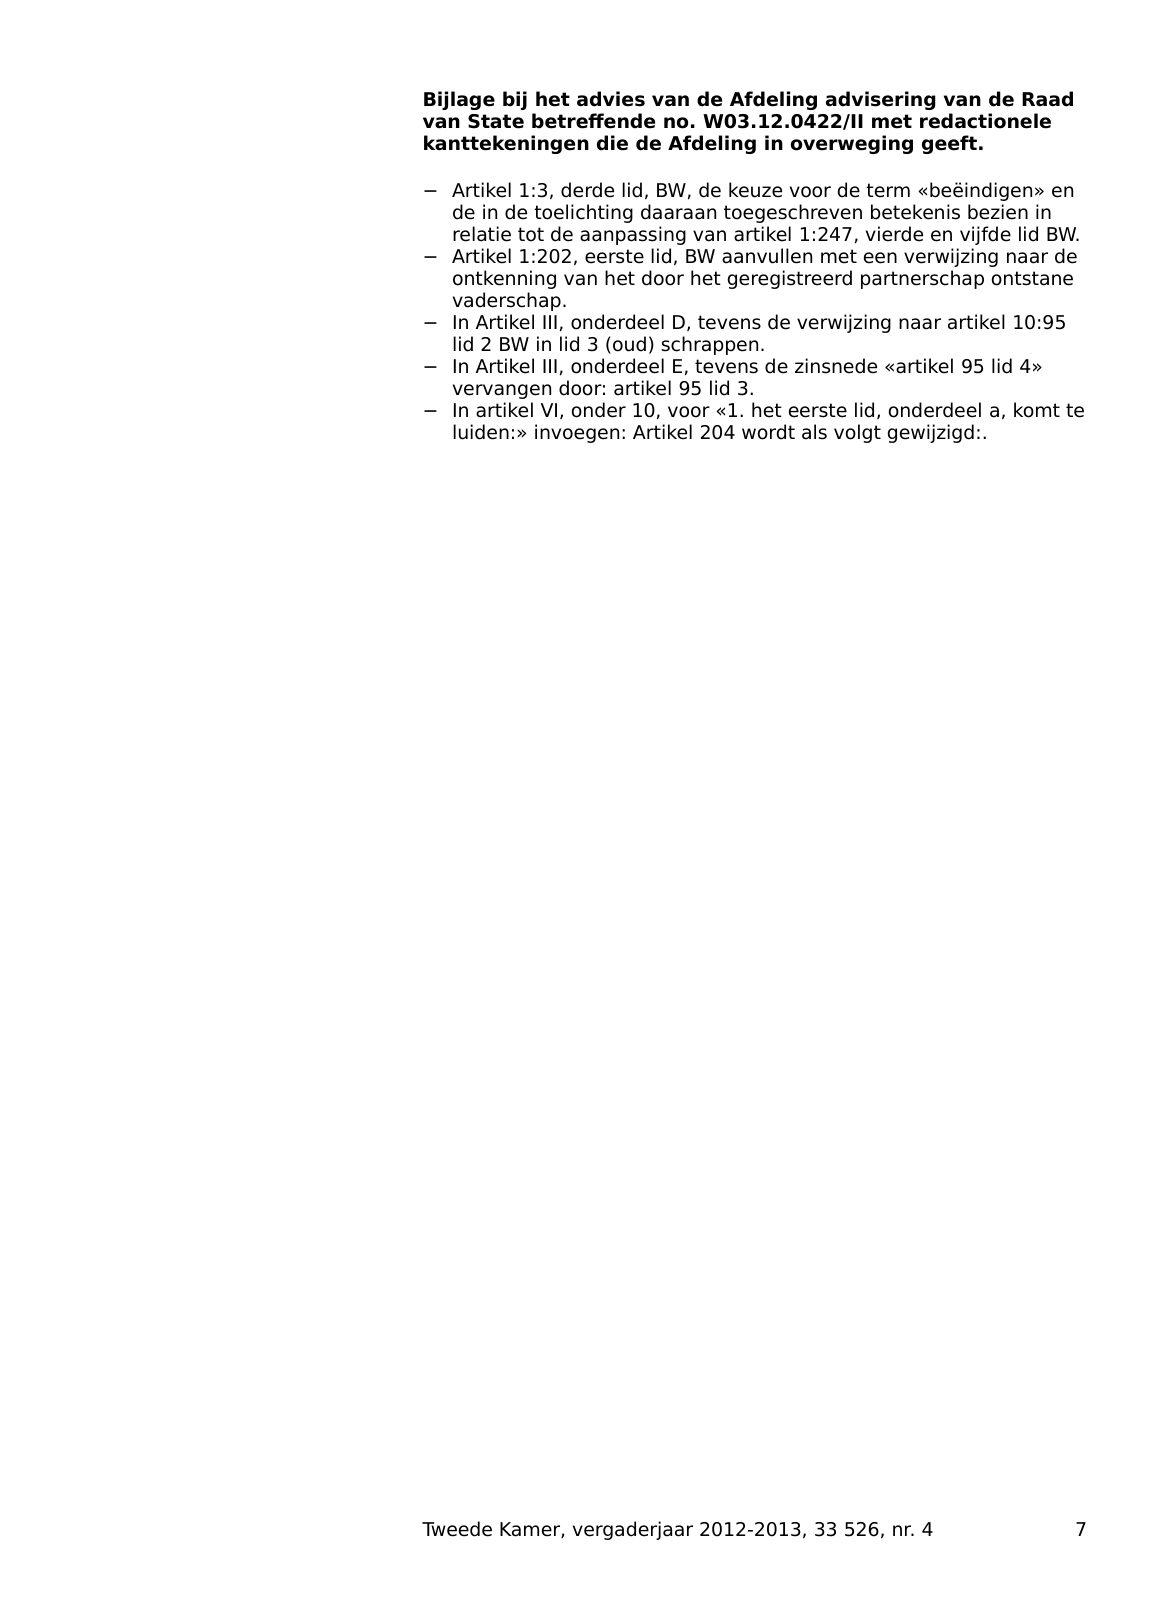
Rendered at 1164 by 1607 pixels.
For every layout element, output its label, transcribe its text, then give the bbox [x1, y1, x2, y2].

text − In artikel VI, onder 10, voor «1. het eerste lid, onderdeel a, komt te luiden:» invoegen: Artikel 204 wordt als volgt gewijzigd:. [422, 400, 1087, 444]
text − In Artikel III, onderdeel E, tevens de zinsnede «artikel 95 lid 4» vervangen door: artikel 95 lid 3. [422, 356, 1087, 400]
subtitle Bijlage bij het advies van de Afdeling advisering van de Raad van State betreffende no. W03.12.0422/II met redactionele kanttekeningen die de Afdeling in overweging geeft. [77, 89, 1087, 155]
text − Artikel 1:202, eerste lid, BW aanvullen met een verwijzing naar de ontkenning van het door het geregistreerd partnerschap ontstane vaderschap. [422, 246, 1087, 312]
text − Artikel 1:3, derde lid, BW, de keuze voor de term «beëindigen» en de in de toelichting daaraan toegeschreven betekenis bezien in relatie tot de aanpassing van artikel 1:247, vierde en vijfde lid BW. [422, 180, 1087, 246]
text − In Artikel III, onderdeel D, tevens de verwijzing naar artikel 10:95 lid 2 BW in lid 3 (oud) schrappen. [422, 312, 1087, 356]
